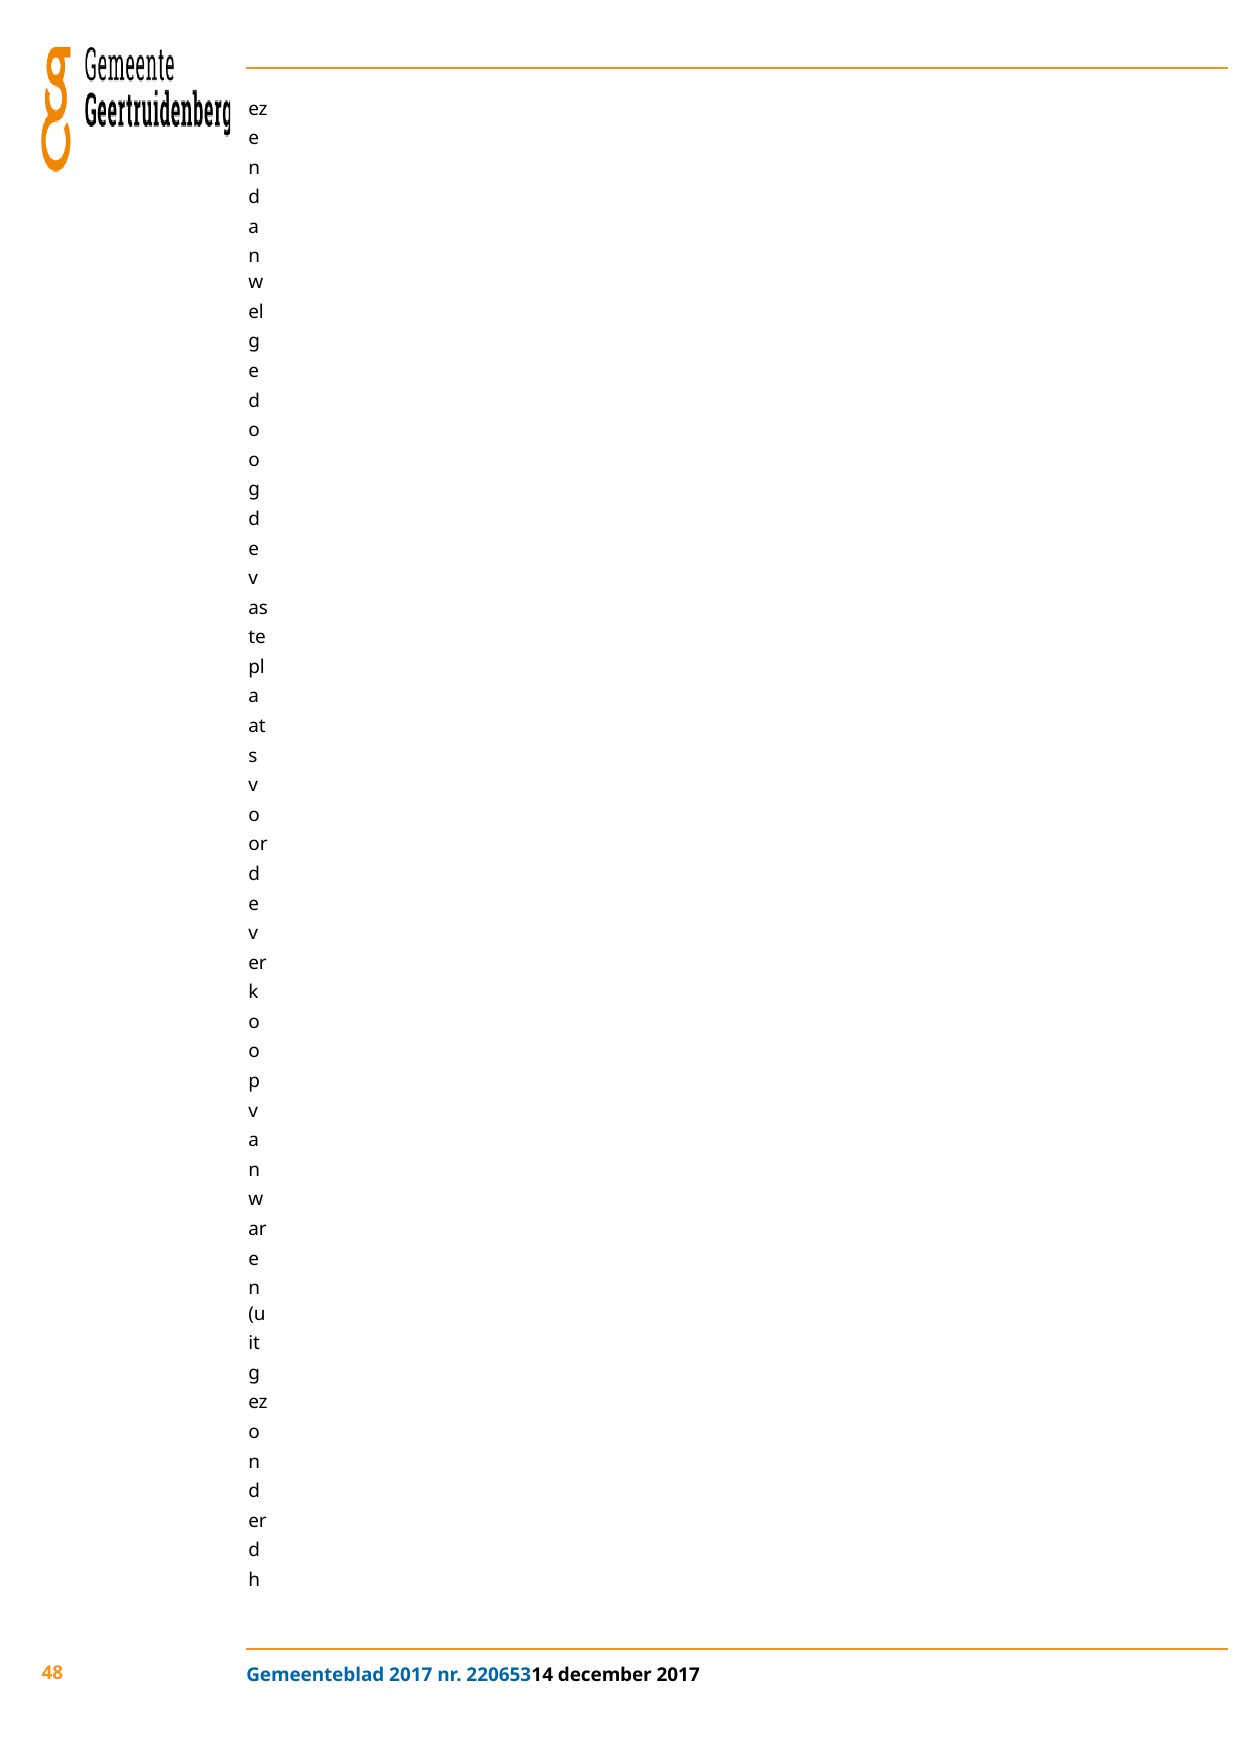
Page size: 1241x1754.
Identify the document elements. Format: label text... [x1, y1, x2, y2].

table_cell [268, 1300, 288, 1592]
table_cell wel gedoogde vaste plaats voor de verkoop van waren [248, 269, 268, 1300]
table_cell [268, 269, 288, 1300]
table_cell [288, 95, 308, 268]
table_cell [288, 269, 308, 1300]
table_cell [268, 95, 288, 268]
picture [41, 47, 231, 172]
table_cell ezen dan [248, 95, 268, 268]
table_cell (uitgezonderd h [248, 1300, 268, 1592]
table_cell [288, 1300, 308, 1592]
